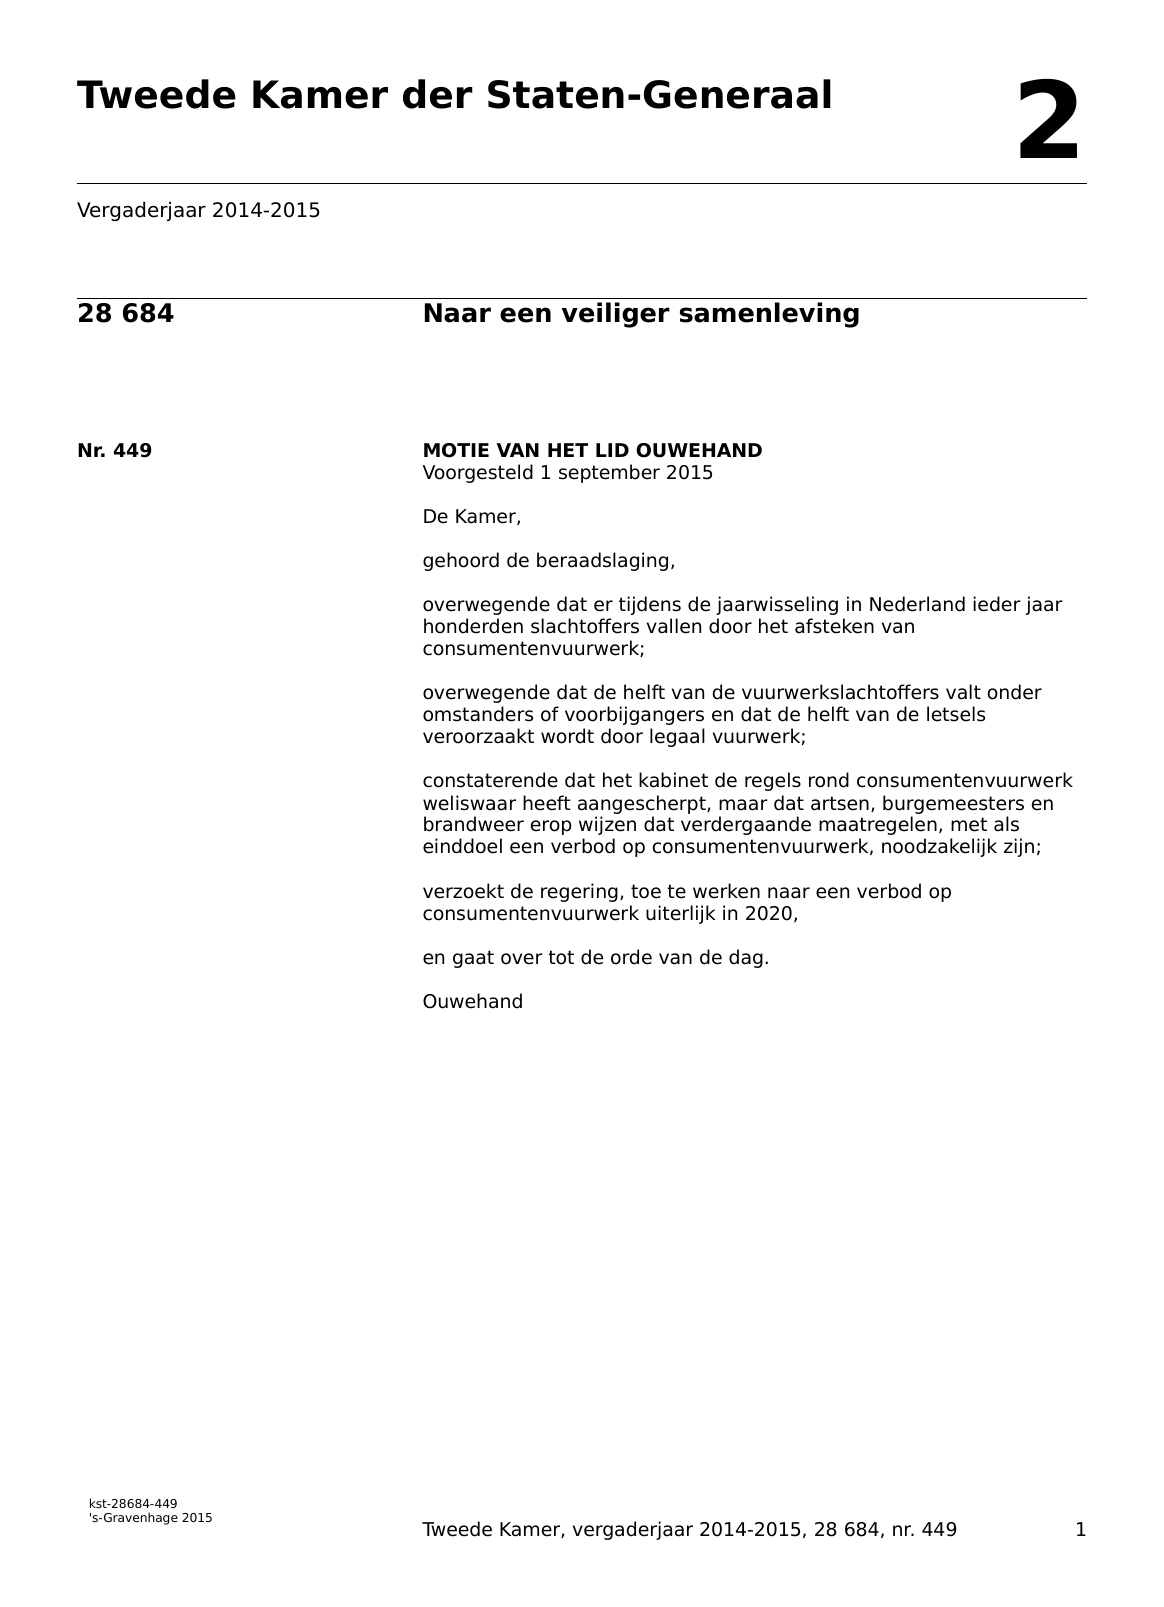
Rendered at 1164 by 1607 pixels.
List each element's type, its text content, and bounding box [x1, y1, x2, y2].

table_header Tweede Kamer der Staten-Generaal [77, 59, 886, 183]
text De Kamer, [422, 506, 1087, 528]
text Ouwehand [422, 991, 1087, 1013]
text overwegende dat er tijdens de jaarwisseling in Nederland ieder jaar honderden slachtoffers vallen door het afsteken van consumentenvuurwerk; [422, 594, 1087, 660]
subtitle 28 684 Naar een veiliger samenleving [77, 299, 1087, 329]
text overwegende dat de helft van de vuurwerkslachtoffers valt onder omstanders of voorbijgangers en dat de helft van de letsels veroorzaakt wordt door legaal vuurwerk; [422, 682, 1087, 748]
text verzoekt de regering, toe te werken naar een verbod op consumentenvuurwerk uiterlijk in 2020, [422, 881, 1087, 924]
text gehoord de beraadslaging, [422, 550, 1087, 572]
text kst-28684-449 [88, 1497, 323, 1511]
text constaterende dat het kabinet de regels rond consumentenvuurwerk weliswaar heeft aangescherpt, maar dat artsen, burgemeesters en brandweer erop wijzen dat verdergaande maatregelen, met als einddoel een verbod op consumentenvuurwerk, noodzakelijk zijn; [422, 770, 1087, 858]
table_cell Vergaderjaar 2014-2015 [77, 184, 1087, 298]
subtitle Nr. 449 MOTIE VAN HET LID OUWEHAND [77, 440, 1087, 462]
text en gaat over tot de orde van de dag. [422, 947, 1087, 969]
table_header 2 [886, 59, 1087, 183]
text 's-Gravenhage 2015 [88, 1511, 323, 1525]
text Voorgesteld 1 september 2015 [422, 462, 1087, 484]
